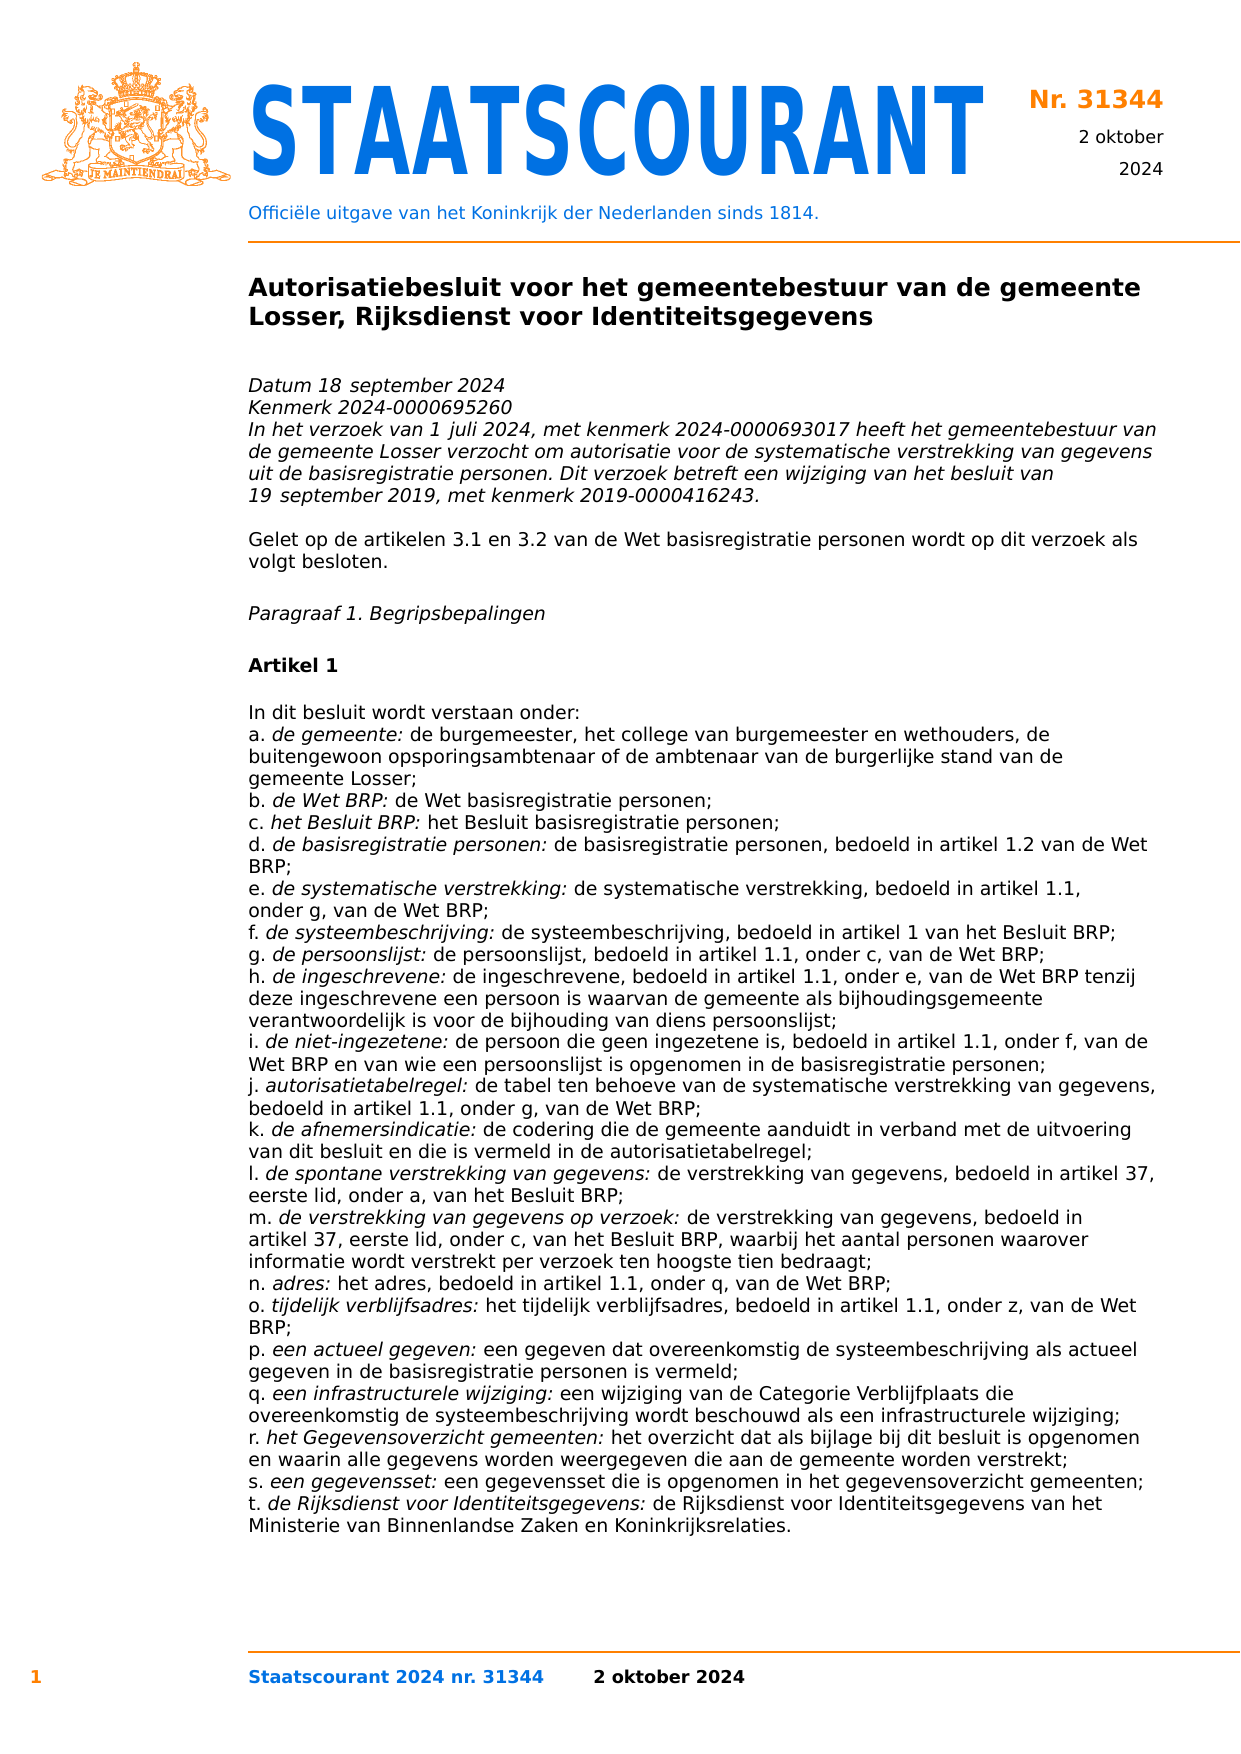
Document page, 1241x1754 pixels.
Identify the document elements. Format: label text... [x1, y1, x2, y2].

text d. de basisregistratie personen: de basisregistratie personen, bedoeld in artikel 1.2 van de Wet BRP; [248, 834, 1163, 878]
text s. een gegevensset: een gegevensset die is opgenomen in het gegevensoverzicht gemeenten; [248, 1471, 1163, 1493]
text n. adres: het adres, bedoeld in artikel 1.1, onder q, van de Wet BRP; [248, 1273, 1163, 1295]
text In dit besluit wordt verstaan onder: [248, 702, 1163, 724]
text o. tijdelijk verblijfsadres: het tijdelijk verblijfsadres, bedoeld in artikel 1.1, onder z, van de Wet BRP; [248, 1295, 1163, 1339]
text g. de persoonslijst: de persoonslijst, bedoeld in artikel 1.1, onder c, van de Wet BRP; [248, 943, 1163, 966]
text a. de gemeente: de burgemeester, het college van burgemeester en wethouders, de buitengewoon opsporingsambtenaar of de ambtenaar van de burgerlijke stand van de gemeente Losser; [248, 724, 1163, 790]
text Datum 18 september 2024 [248, 375, 1163, 397]
table_cell 2024 [998, 153, 1240, 203]
text Kenmerk 2024-0000695260 [248, 397, 1163, 419]
text Gelet op de artikelen 3.1 en 3.2 van de Wet basisregistratie personen wordt op dit verzoek als volgt besloten. [248, 529, 1163, 573]
text e. de systematische verstrekking: de systematische verstrekking, bedoeld in artikel 1.1, onder g, van de Wet BRP; [248, 878, 1163, 922]
text j. autorisatietabelregel: de tabel ten behoeve van de systematische verstrekking van gegevens, bedoeld in artikel 1.1, onder g, van de Wet BRP; [248, 1075, 1163, 1119]
text In het verzoek van 1 juli 2024, met kenmerk 2024-0000693017 heeft het gemeentebestuur van de gemeente Losser verzocht om autorisatie voor de systematische verstrekking van gegevens uit de basisregistratie personen. Dit verzoek betreft een wijziging van het besluit van 19 september 2019, met kenmerk 2019-0000416243. [248, 419, 1163, 507]
table_cell Officiële uitgave van het Koninkrijk der Nederlanden sinds 1814. [248, 203, 1240, 241]
text f. de systeembeschrijving: de systeembeschrijving, bedoeld in artikel 1 van het Besluit BRP; [248, 922, 1163, 943]
text c. het Besluit BRP: het Besluit basisregistratie personen; [248, 812, 1163, 834]
table_header [25, 62, 248, 241]
subtitle Paragraaf 1. Begripsbepalingen [248, 603, 1163, 625]
text q. een infrastructurele wijziging: een wijziging van de Categorie Verblijfplaats die overeenkomstig de systeembeschrijving wordt beschouwd als een infrastructurele wijziging; [248, 1383, 1163, 1427]
text m. de verstrekking van gegevens op verzoek: de verstrekking van gegevens, bedoeld in artikel 37, eerste lid, onder c, van het Besluit BRP, waarbij het aantal personen waarover informatie wordt verstrekt per verzoek ten hoogste tien bedraagt; [248, 1207, 1163, 1273]
table_header Nr. 31344 [998, 62, 1240, 121]
text t. de Rijksdienst voor Identiteitsgegevens: de Rijksdienst voor Identiteitsgegevens van het Ministerie van Binnenlandse Zaken en Koninkrijksrelaties. [248, 1493, 1163, 1537]
subtitle Autorisatiebesluit voor het gemeentebestuur van de gemeente Losser, Rijksdienst voor Identiteitsgegevens [248, 273, 1163, 331]
text r. het Gegevensoverzicht gemeenten: het overzicht dat als bijlage bij dit besluit is opgenomen en waarin alle gegevens worden weergegeven die aan de gemeente worden verstrekt; [248, 1427, 1163, 1471]
text k. de afnemersindicatie: de codering die de gemeente aanduidt in verband met de uitvoering van dit besluit en die is vermeld in de autorisatietabelregel; [248, 1119, 1163, 1163]
table_header STAATSCOURANT [248, 62, 998, 203]
subtitle Artikel 1 [248, 655, 1163, 677]
text l. de spontane verstrekking van gegevens: de verstrekking van gegevens, bedoeld in artikel 37, eerste lid, onder a, van het Besluit BRP; [248, 1163, 1163, 1207]
text h. de ingeschrevene: de ingeschrevene, bedoeld in artikel 1.1, onder e, van de Wet BRP tenzij deze ingeschrevene een persoon is waarvan de gemeente als bijhoudingsgemeente verantwoordelijk is voor de bijhouding van diens persoonslijst; [248, 966, 1163, 1031]
picture [41, 62, 231, 186]
table_cell 2 oktober [998, 121, 1240, 153]
text b. de Wet BRP: de Wet basisregistratie personen; [248, 790, 1163, 812]
text p. een actueel gegeven: een gegeven dat overeenkomstig de systeembeschrijving als actueel gegeven in de basisregistratie personen is vermeld; [248, 1339, 1163, 1383]
text i. de niet-ingezetene: de persoon die geen ingezetene is, bedoeld in artikel 1.1, onder f, van de Wet BRP en van wie een persoonslijst is opgenomen in de basisregistratie personen; [248, 1031, 1163, 1075]
